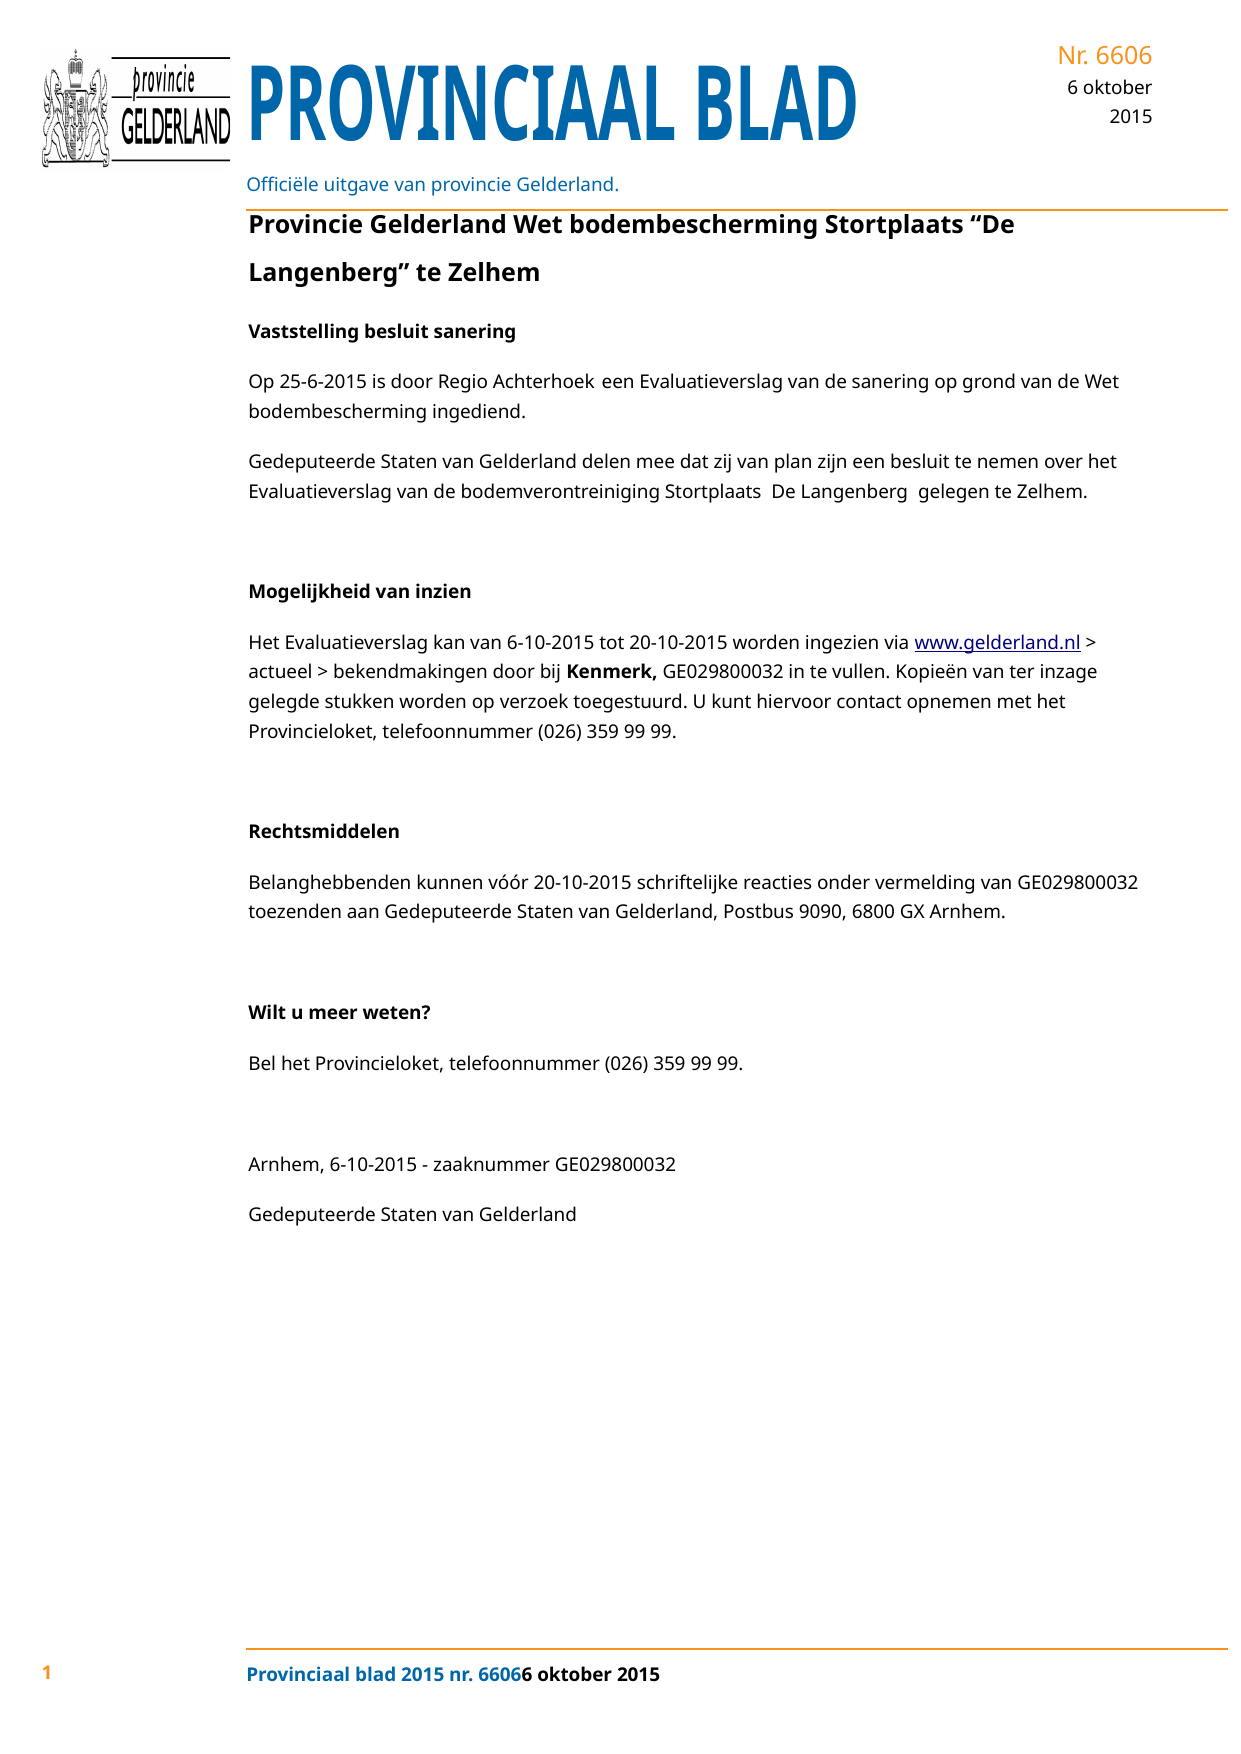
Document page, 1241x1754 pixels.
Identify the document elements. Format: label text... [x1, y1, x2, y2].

text Rechtsmiddelen [248, 819, 1152, 844]
text Gedeputeerde Staten van Gelderland delen mee dat zij van plan zijn een besluit te nemen over het Evaluatieverslag van de bodemverontreiniging Stortplaats De Langenberg gelegen te Zelhem. [248, 448, 1152, 504]
text Vaststelling besluit sanering [248, 318, 1152, 344]
text Provincie Gelderland Wet bodembescherming Stortplaats “De Langenberg” te Zelhem [248, 211, 1152, 288]
text Het Evaluatieverslag kan van 6-10-2015 tot 20-10-2015 worden ingezien via www.gelderland.nl > actueel > bekendmakingen door bij Kenmerk, GE029800032 in te vullen. Kopieën van ter inzage gelegde stukken worden op verzoek toegestuurd. U kunt hiervoor contact opnemen met het Provincieloket, telefoonnummer (026) 359 99 99. [248, 629, 1152, 744]
text Wilt u meer weten? [248, 999, 1152, 1025]
picture [41, 47, 231, 172]
text Bel het Provincieloket, telefoonnummer (026) 359 99 99. [248, 1050, 1152, 1076]
text Gedeputeerde Staten van Gelderland [248, 1201, 1152, 1227]
text Op 25-6-2015 is door Regio Achterhoek een Evaluatieverslag van de sanering op grond van de Wet bodembescherming ingediend. [248, 368, 1152, 424]
text Arnhem, 6-10-2015 - zaaknummer GE029800032 [248, 1151, 1152, 1177]
text Belanghebbenden kunnen vóór 20-10-2015 schriftelijke reacties onder vermelding van GE029800032 toezenden aan Gedeputeerde Staten van Gelderland, Postbus 9090, 6800 GX Arnhem. [248, 869, 1152, 924]
text Mogelijkheid van inzien [248, 579, 1152, 604]
